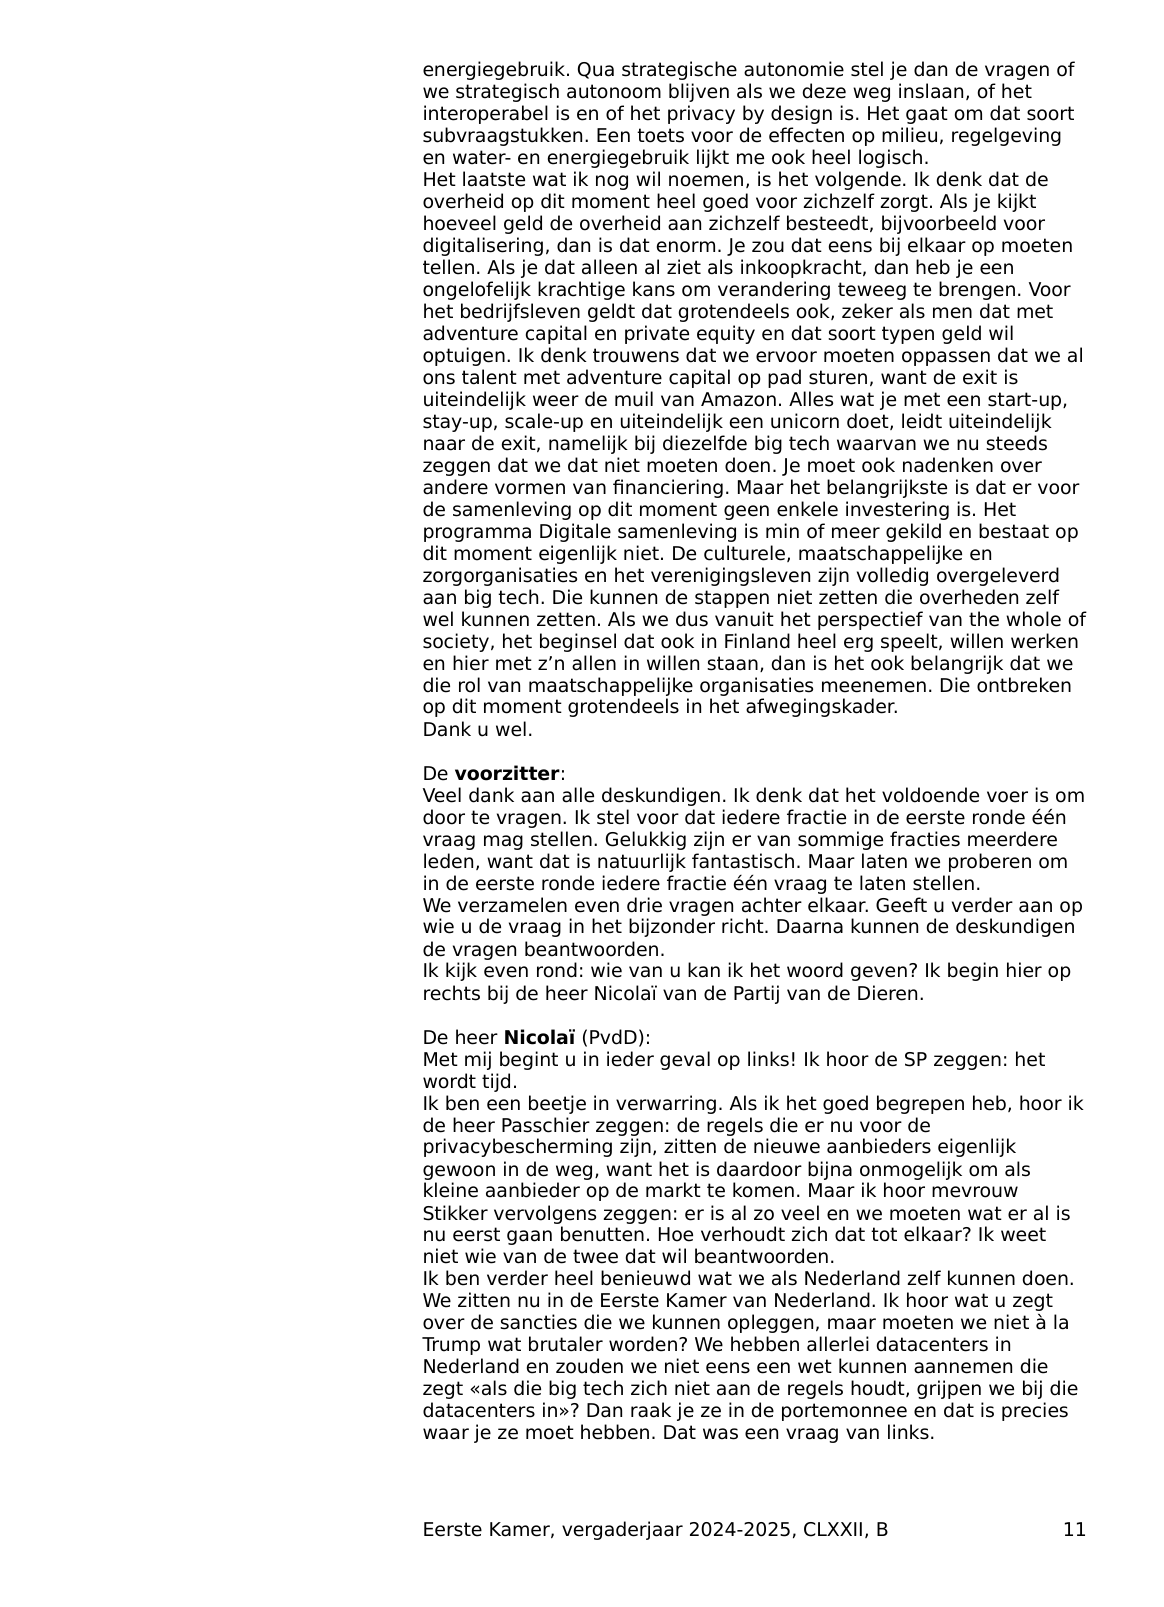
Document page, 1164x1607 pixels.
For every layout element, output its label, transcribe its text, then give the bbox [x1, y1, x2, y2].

text We verzamelen even drie vragen achter elkaar. Geeft u verder aan op wie u de vraag in het bijzonder richt. Daarna kunnen de deskundigen de vragen beantwoorden. [422, 894, 1087, 960]
text Veel dank aan alle deskundigen. Ik denk dat het voldoende voer is om door te vragen. Ik stel voor dat iedere fractie in de eerste ronde één vraag mag stellen. Gelukkig zijn er van sommige fracties meerdere leden, want dat is natuurlijk fantastisch. Maar laten we proberen om in de eerste ronde iedere fractie één vraag te laten stellen. [422, 784, 1087, 894]
text Met mij begint u in ieder geval op links! Ik hoor de SP zeggen: het wordt tijd. [422, 1048, 1087, 1092]
text De voorzitter: [422, 763, 1087, 784]
text Dank u wel. [422, 718, 1087, 740]
text Ik ben een beetje in verwarring. Als ik het goed begrepen heb, hoor ik de heer Passchier zeggen: de regels die er nu voor de privacybescherming zijn, zitten de nieuwe aanbieders eigenlijk gewoon in de weg, want het is daardoor bijna onmogelijk om als kleine aanbieder op de markt te komen. Maar ik hoor mevrouw Stikker vervolgens zeggen: er is al zo veel en we moeten wat er al is nu eerst gaan benutten. Hoe verhoudt zich dat tot elkaar? Ik weet niet wie van de twee dat wil beantwoorden. [422, 1092, 1087, 1268]
text energiegebruik. Qua strategische autonomie stel je dan de vragen of we strategisch autonoom blijven als we deze weg inslaan, of het interoperabel is en of het privacy by design is. Het gaat om dat soort subvraagstukken. Een toets voor de effecten op milieu, regelgeving en water- en energiegebruik lijkt me ook heel logisch. [422, 59, 1087, 169]
text Ik ben verder heel benieuwd wat we als Nederland zelf kunnen doen. We zitten nu in de Eerste Kamer van Nederland. Ik hoor wat u zegt over de sancties die we kunnen opleggen, maar moeten we niet à la Trump wat brutaler worden? We hebben allerlei datacenters in Nederland en zouden we niet eens een wet kunnen aannemen die zegt «als die big tech zich niet aan de regels houdt, grijpen we bij die datacenters in»? Dan raak je ze in de portemonnee en dat is precies waar je ze moet hebben. Dat was een vraag van links. [422, 1268, 1087, 1444]
text De heer Nicolaï (PvdD): [422, 1027, 1087, 1048]
text Het laatste wat ik nog wil noemen, is het volgende. Ik denk dat de overheid op dit moment heel goed voor zichzelf zorgt. Als je kijkt hoeveel geld de overheid aan zichzelf besteedt, bijvoorbeeld voor digitalisering, dan is dat enorm. Je zou dat eens bij elkaar op moeten tellen. Als je dat alleen al ziet als inkoopkracht, dan heb je een ongelofelijk krachtige kans om verandering teweeg te brengen. Voor het bedrijfsleven geldt dat grotendeels ook, zeker als men dat met adventure capital en private equity en dat soort typen geld wil optuigen. Ik denk trouwens dat we ervoor moeten oppassen dat we al ons talent met adventure capital op pad sturen, want de exit is uiteindelijk weer de muil van Amazon. Alles wat je met een start-up, stay-up, scale-up en uiteindelijk een unicorn doet, leidt uiteindelijk naar de exit, namelijk bij diezelfde big tech waarvan we nu steeds zeggen dat we dat niet moeten doen. Je moet ook nadenken over andere vormen van financiering. Maar het belangrijkste is dat er voor de samenleving op dit moment geen enkele investering is. Het programma Digitale samenleving is min of meer gekild en bestaat op dit moment eigenlijk niet. De culturele, maatschappelijke en zorgorganisaties en het verenigingsleven zijn volledig overgeleverd aan big tech. Die kunnen de stappen niet zetten die overheden zelf wel kunnen zetten. Als we dus vanuit het perspectief van the whole of society, het beginsel dat ook in Finland heel erg speelt, willen werken en hier met z’n allen in willen staan, dan is het ook belangrijk dat we die rol van maatschappelijke organisaties meenemen. Die ontbreken op dit moment grotendeels in het afwegingskader. [422, 169, 1087, 718]
text Ik kijk even rond: wie van u kan ik het woord geven? Ik begin hier op rechts bij de heer Nicolaï van de Partij van de Dieren. [422, 960, 1087, 1004]
